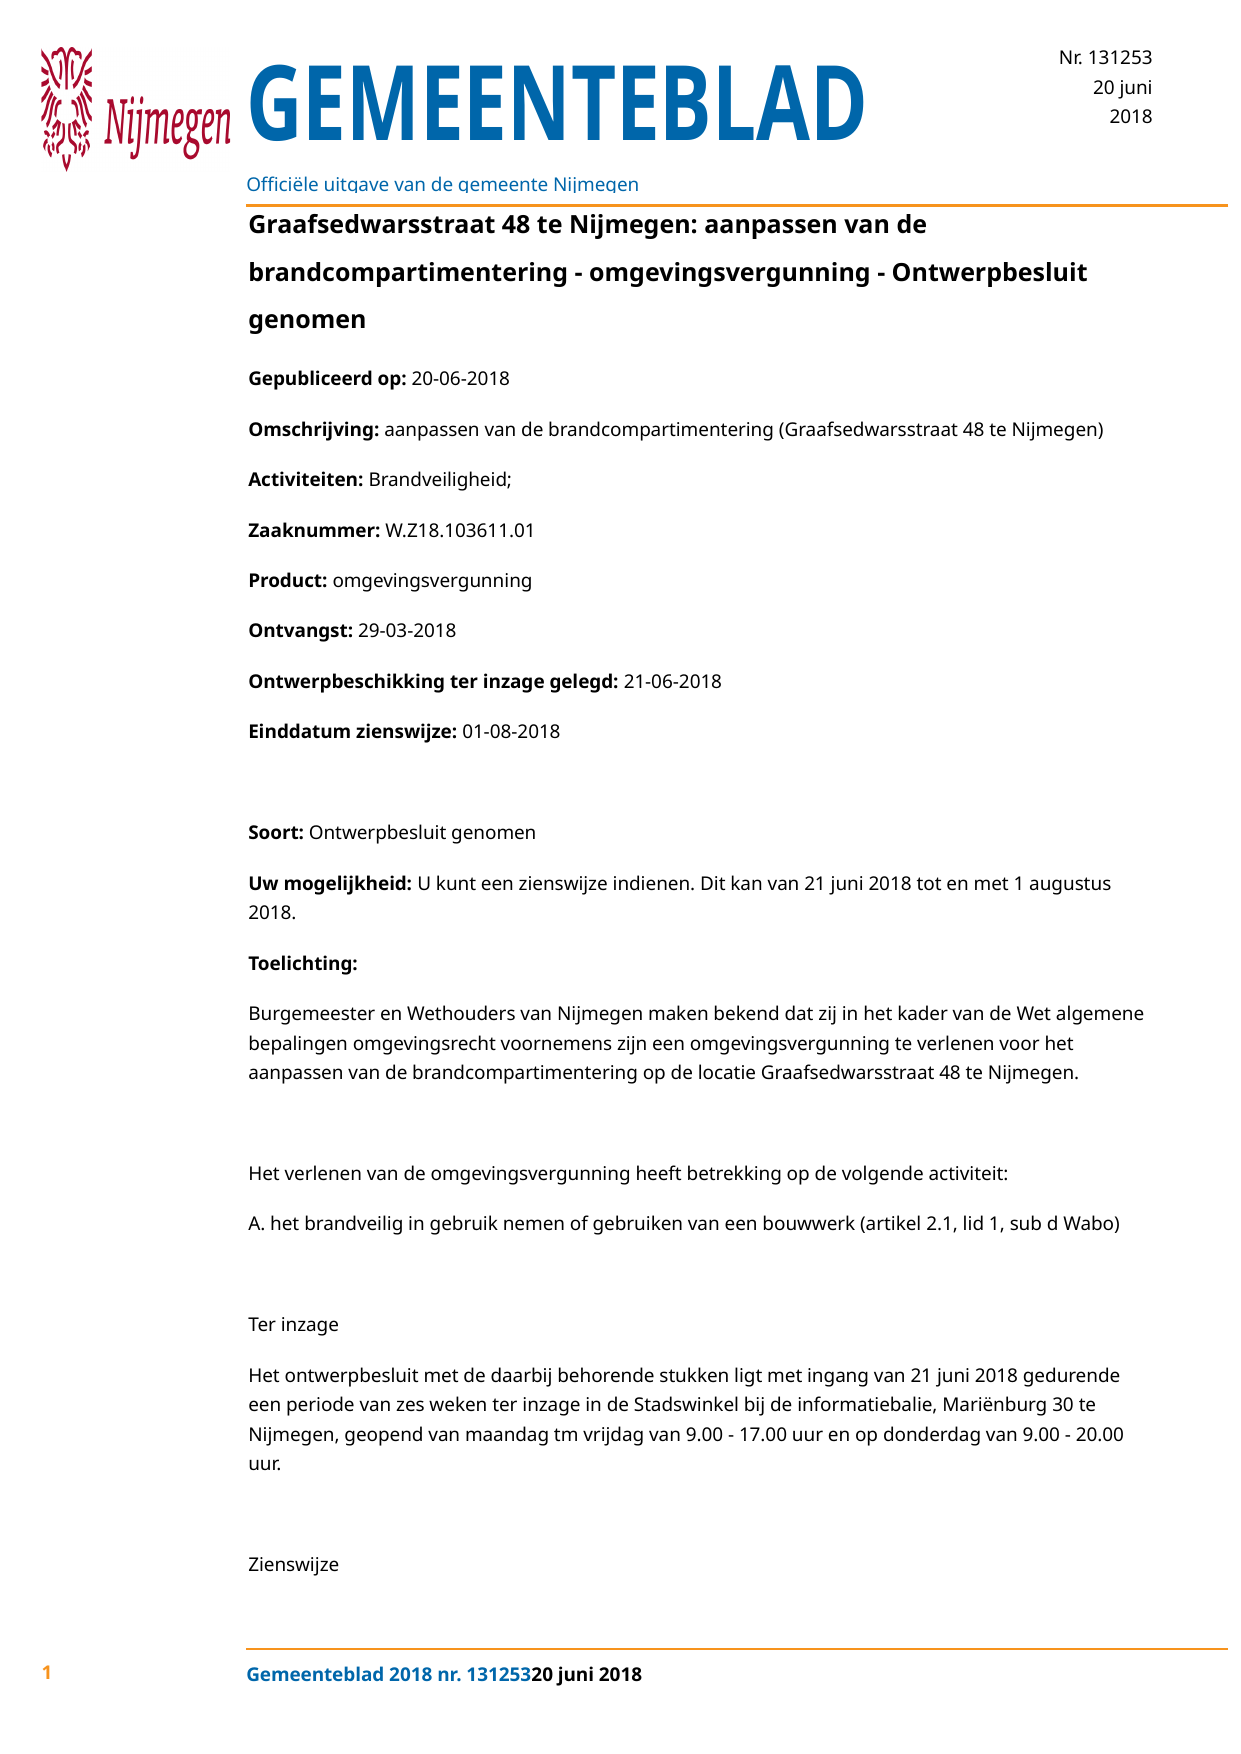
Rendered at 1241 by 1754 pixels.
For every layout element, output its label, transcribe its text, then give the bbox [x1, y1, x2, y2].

picture [41, 47, 231, 172]
text Soort: Ontwerpbesluit genomen [248, 819, 1152, 845]
text Gepubliceerd op: 20-06-2018 [248, 366, 1152, 391]
text Graafsedwarsstraat 48 te Nijmegen: aanpassen van de brandcompartimentering - omgevingsvergunning - Ontwerpbesluit genomen [248, 207, 1152, 336]
text Het verlenen van de omgevingsvergunning heeft betrekking op de volgende activiteit: [248, 1160, 1152, 1186]
text Omschrijving: aanpassen van de brandcompartimentering (Graafsedwarsstraat 48 te Nijmegen) [248, 416, 1152, 442]
text Uw mogelijkheid: U kunt een zienswijze indienen. Dit kan van 21 juni 2018 tot en met 1 augustus 2018. [248, 870, 1152, 925]
text Ontwerpbeschikking ter inzage gelegd: 21-06-2018 [248, 668, 1152, 694]
text Ontvangst: 29-03-2018 [248, 618, 1152, 643]
text Het ontwerpbesluit met de daarbij behorende stukken ligt met ingang van 21 juni 2018 gedurende een periode van zes weken ter inzage in de Stadswinkel bij de informatiebalie, Mariënburg 30 te Nijmegen, geopend van maandag tm vrijdag van 9.00 - 17.00 uur en op donderdag van 9.00 - 20.00 uur. [248, 1362, 1152, 1476]
text A. het brandveilig in gebruik nemen of gebruiken van een bouwwerk (artikel 2.1, lid 1, sub d Wabo) [248, 1211, 1152, 1236]
text Burgemeester en Wethouders van Nijmegen maken bekend dat zij in het kader van de Wet algemene bepalingen omgevingsrecht voornemens zijn een omgevingsvergunning te verlenen voor het aanpassen van de brandcompartimentering op de locatie Graafsedwarsstraat 48 te Nijmegen. [248, 1000, 1152, 1085]
text Zienswijze [248, 1551, 1152, 1577]
text Einddatum zienswijze: 01-08-2018 [248, 718, 1152, 744]
text Zaaknummer: W.Z18.103611.01 [248, 517, 1152, 542]
text Ter inzage [248, 1311, 1152, 1337]
text Product: omgevingsvergunning [248, 567, 1152, 593]
text Toelichting: [248, 950, 1152, 975]
text Activiteiten: Brandveiligheid; [248, 466, 1152, 492]
